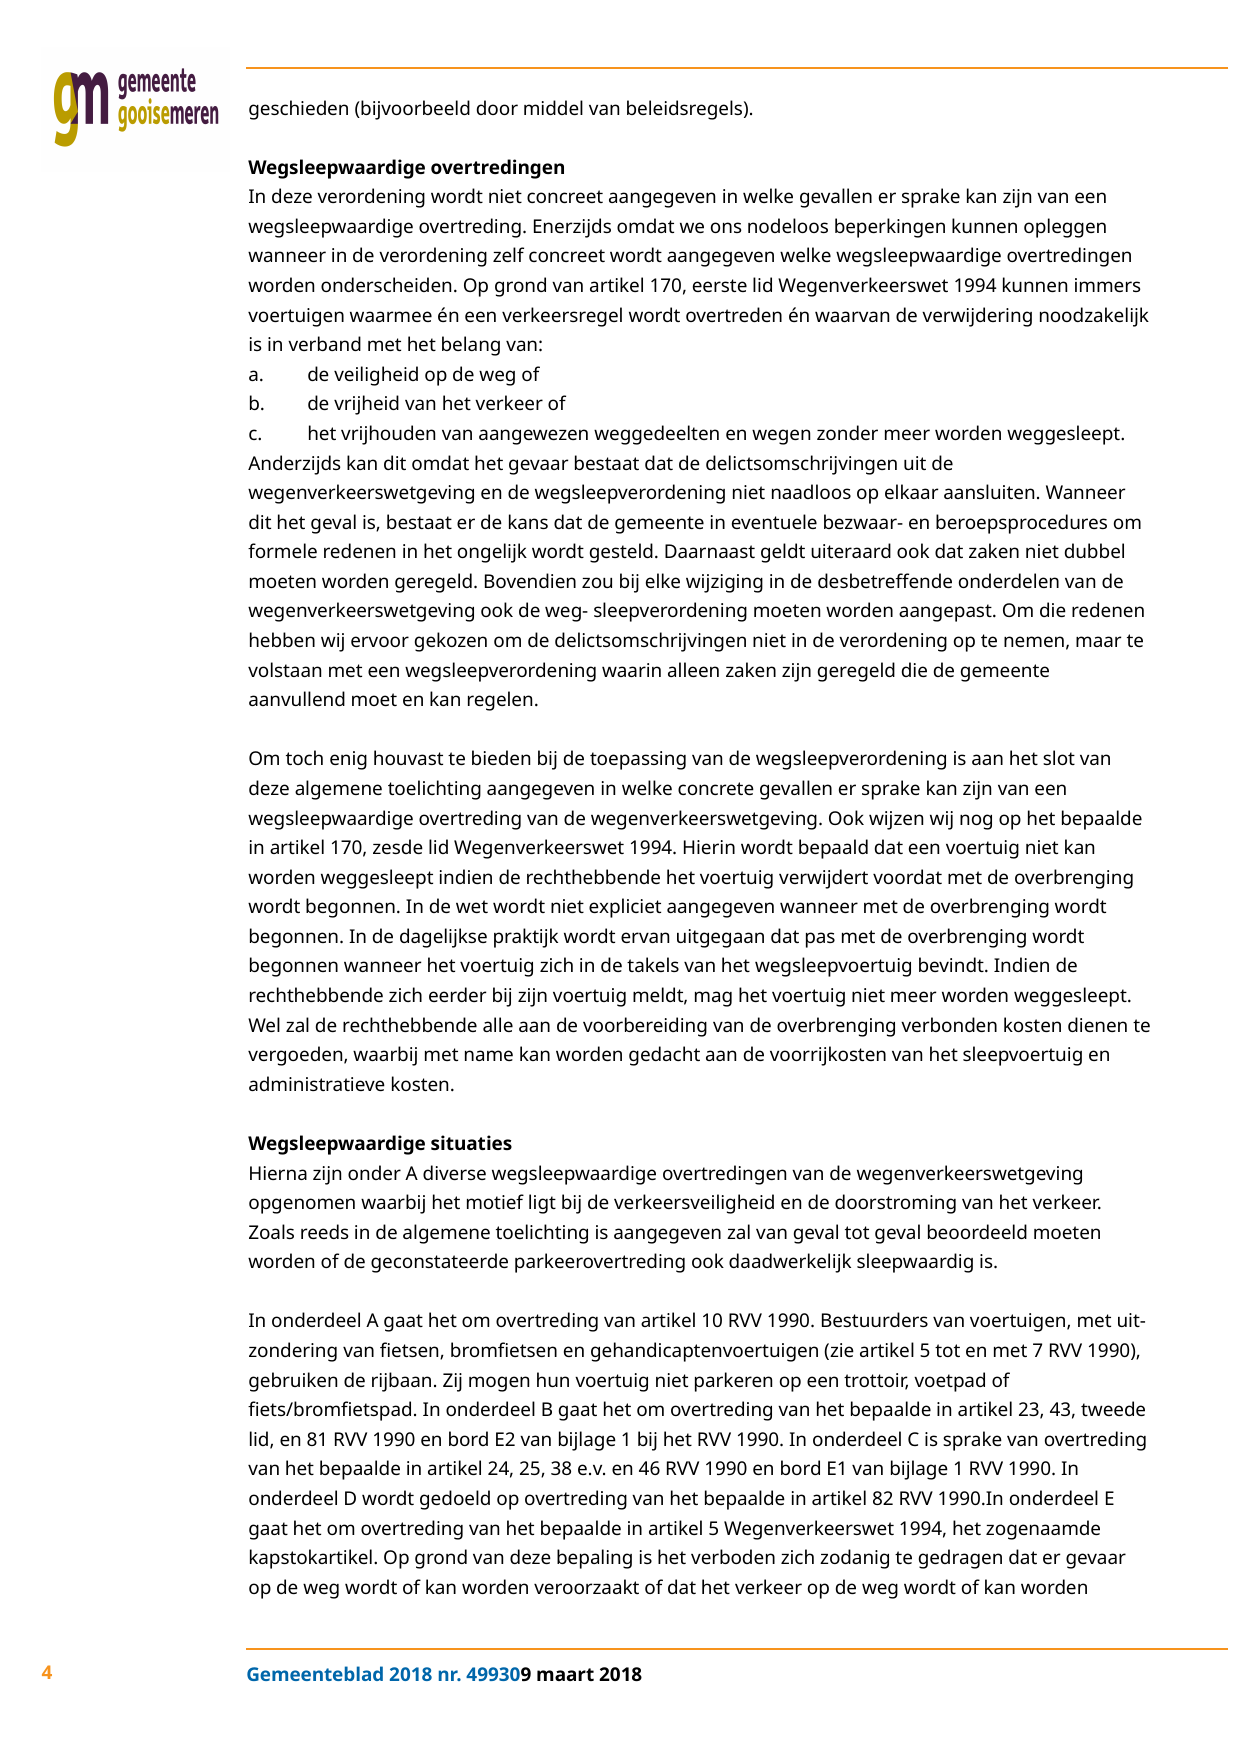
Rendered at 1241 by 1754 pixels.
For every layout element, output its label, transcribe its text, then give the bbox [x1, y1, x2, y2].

text Om toch enig houvast te bieden bij de toepassing van de wegsleepverordening is aan het slot van deze algemene toelichting aangegeven in welke concrete gevallen er sprake kan zijn van een wegsleepwaardige overtreding van de wegenverkeerswetgeving. Ook wijzen wij nog op het bepaalde in artikel 170, zesde lid Wegenverkeerswet 1994. Hierin wordt bepaald dat een voertuig niet kan worden weggesleept indien de rechthebbende het voertuig verwijdert voordat met de overbrenging wordt begonnen. In de wet wordt niet expliciet aangegeven wanneer met de overbrenging wordt begonnen. In de dagelijkse praktijk wordt ervan uitgegaan dat pas met de overbrenging wordt begonnen wanneer het voertuig zich in de takels van het wegsleepvoertuig bevindt. Indien de rechthebbende zich eerder bij zijn voertuig meldt, mag het voertuig niet meer worden weggesleept. Wel zal de rechthebbende alle aan de voorbereiding van de overbrenging verbonden kosten dienen te vergoeden, waarbij met name kan worden gedacht aan de voorrijkosten van het sleepvoertuig en administratieve kosten. [248, 746, 1152, 1097]
picture [41, 47, 231, 172]
text Wegsleepwaardige overtredingen [248, 154, 1152, 180]
text Hierna zijn onder A diverse wegsleepwaardige overtredingen van de wegenverkeerswetgeving opgenomen waarbij het motief ligt bij de verkeersveiligheid en de doorstroming van het verkeer. Zoals reeds in de algemene toelichting is aangegeven zal van geval tot geval beoordeeld moeten worden of de geconstateerde parkeerovertreding ook daadwerkelijk sleepwaardig is. [248, 1160, 1152, 1274]
text Anderzijds kan dit omdat het gevaar bestaat dat de delictsomschrijvingen uit de wegenverkeerswetgeving en de wegsleepverordening niet naadloos op elkaar aansluiten. Wanneer dit het geval is, bestaat er de kans dat de gemeente in eventuele bezwaar- en beroepsprocedures om formele redenen in het ongelijk wordt gesteld. Daarnaast geldt uiteraard ook dat zaken niet dubbel moeten worden geregeld. Bovendien zou bij elke wijziging in de desbetreffende onderdelen van de wegenverkeerswetgeving ook de weg- sleepverordening moeten worden aangepast. Om die redenen hebben wij ervoor gekozen om de delictsomschrijvingen niet in de verordening op te nemen, maar te volstaan met een wegsleepverordening waarin alleen zaken zijn geregeld die de gemeente aanvullend moet en kan regelen. [248, 450, 1152, 712]
list de vrijheid van het verkeer of [248, 391, 1152, 416]
text geschieden (bijvoorbeeld door middel van beleidsregels). [248, 95, 1152, 121]
list het vrijhouden van aangewezen weggedeelten en wegen zonder meer worden weggesleept. [248, 420, 1152, 446]
text In onderdeel A gaat het om overtreding van artikel 10 RVV 1990. Bestuurders van voertuigen, met uit- zondering van fietsen, bromfietsen en gehandicaptenvoertuigen (zie artikel 5 tot en met 7 RVV 1990), gebruiken de rijbaan. Zij mogen hun voertuig niet parkeren op een trottoir, voetpad of fiets/bromfietspad. In onderdeel B gaat het om overtreding van het bepaalde in artikel 23, 43, tweede lid, en 81 RVV 1990 en bord E2 van bijlage 1 bij het RVV 1990. In onderdeel C is sprake van overtreding van het bepaalde in artikel 24, 25, 38 e.v. en 46 RVV 1990 en bord E1 van bijlage 1 RVV 1990. In onderdeel D wordt gedoeld op overtreding van het bepaalde in artikel 82 RVV 1990.In onderdeel E gaat het om overtreding van het bepaalde in artikel 5 Wegenverkeerswet 1994, het zogenaamde kapstokartikel. Op grond van deze bepaling is het verboden zich zodanig te gedragen dat er gevaar op de weg wordt of kan worden veroorzaakt of dat het verkeer op de weg wordt of kan worden [248, 1308, 1152, 1600]
text Wegsleepwaardige situaties [248, 1130, 1152, 1156]
list de veiligheid op de weg of [248, 361, 1152, 387]
text In deze verordening wordt niet concreet aangegeven in welke gevallen er sprake kan zijn van een wegsleepwaardige overtreding. Enerzijds omdat we ons nodeloos beperkingen kunnen opleggen wanneer in de verordening zelf concreet wordt aangegeven welke wegsleepwaardige overtredingen worden onderscheiden. Op grond van artikel 170, eerste lid Wegenverkeerswet 1994 kunnen immers voertuigen waarmee én een verkeersregel wordt overtreden én waarvan de verwijdering noodzakelijk is in verband met het belang van: [248, 183, 1152, 357]
